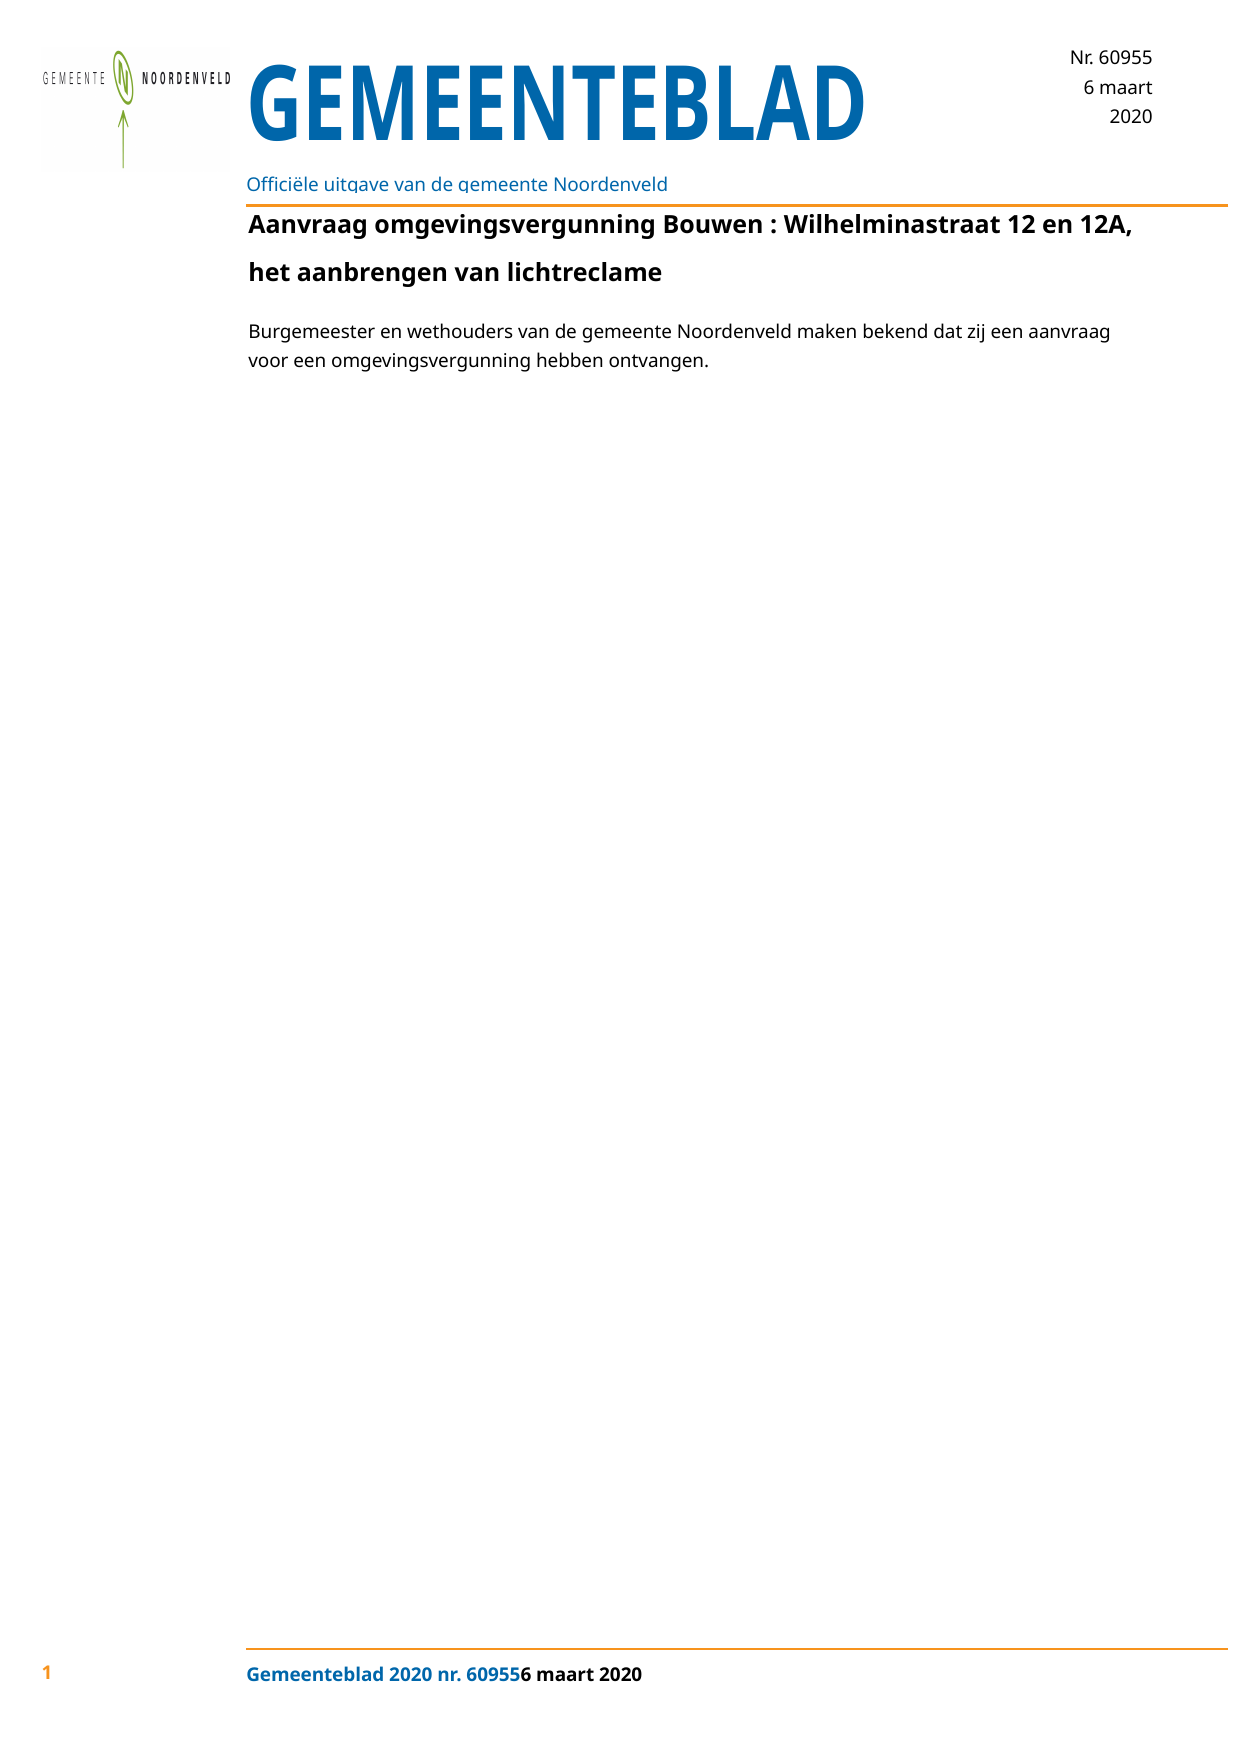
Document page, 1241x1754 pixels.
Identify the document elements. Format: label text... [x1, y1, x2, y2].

text Burgemeester en wethouders van de gemeente Noordenveld maken bekend dat zij een aanvraag voor een omgevingsvergunning hebben ontvangen. [248, 318, 1152, 373]
picture [41, 47, 231, 172]
text Aanvraag omgevingsvergunning Bouwen : Wilhelminastraat 12 en 12A, het aanbrengen van lichtreclame [248, 207, 1152, 288]
